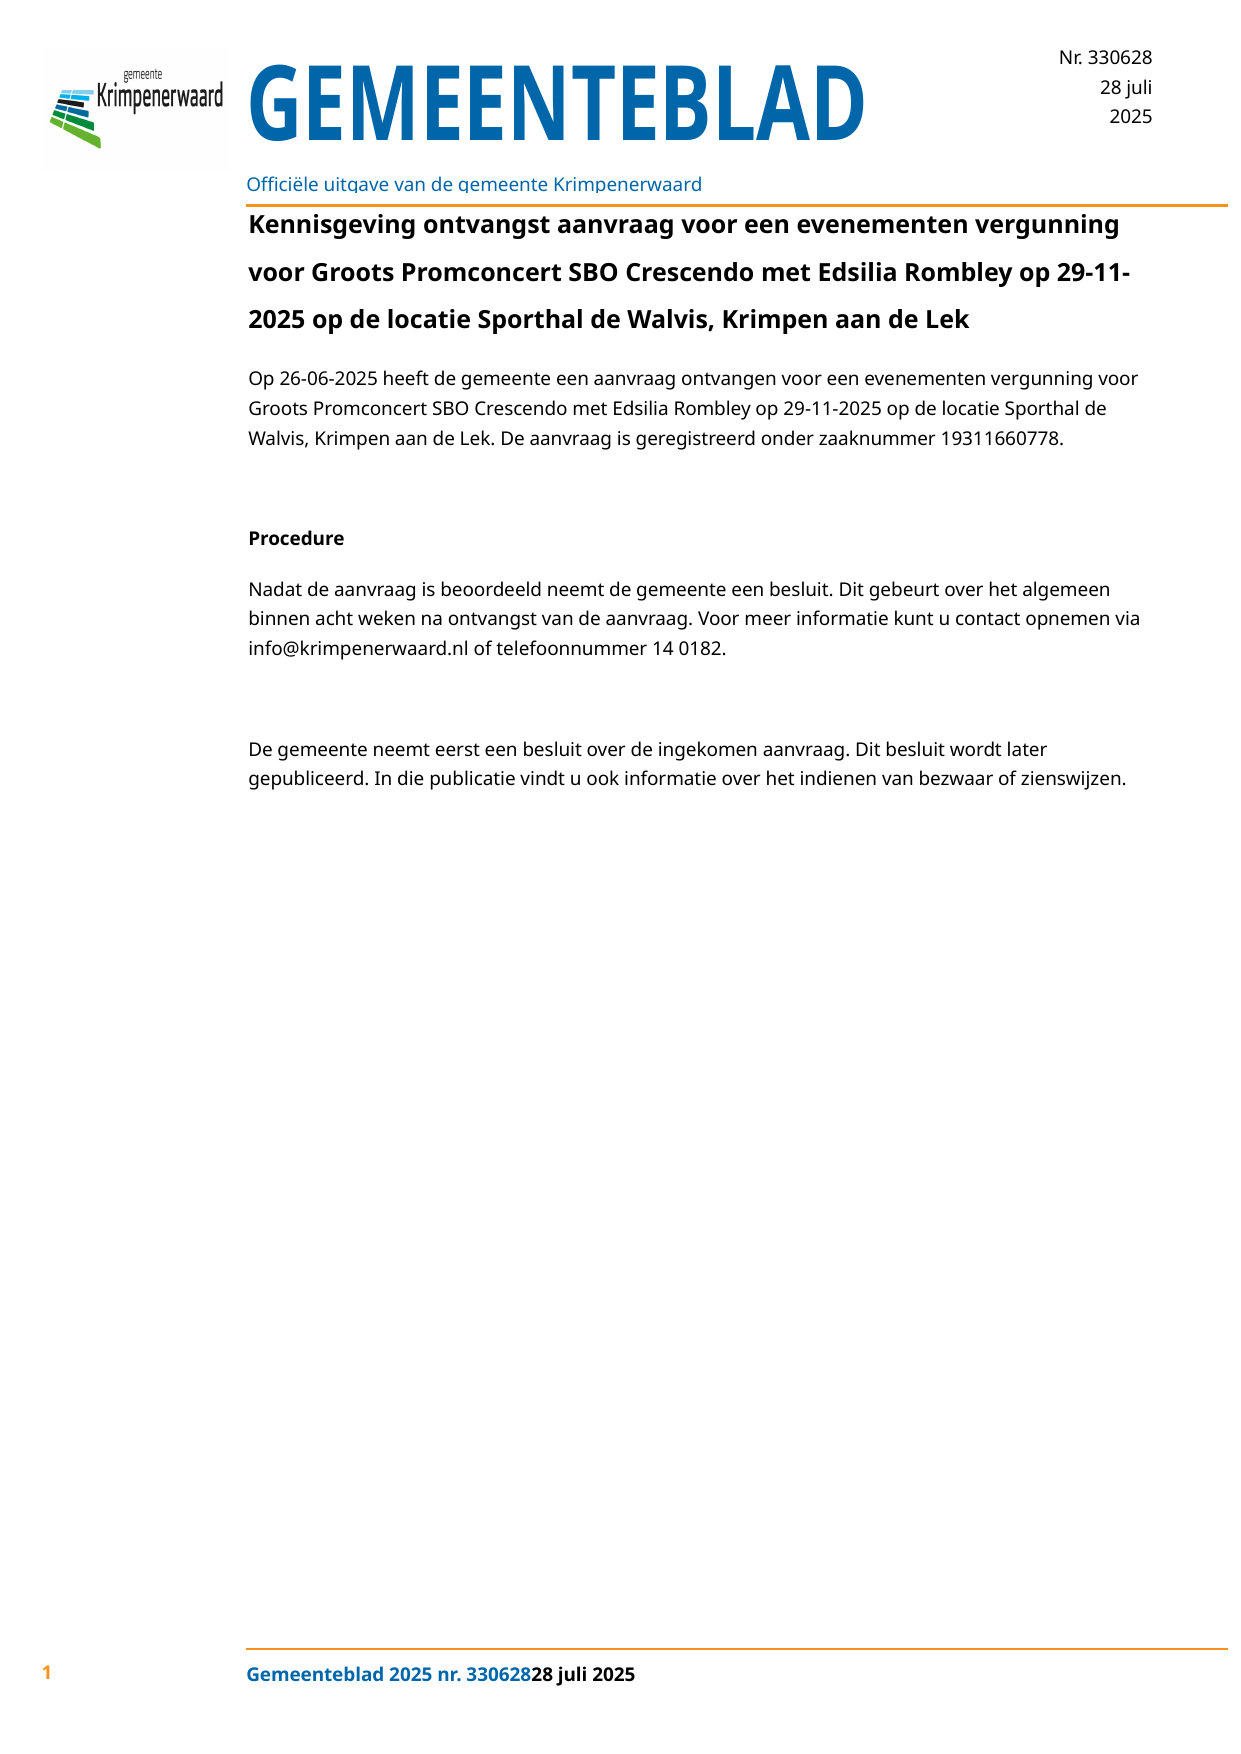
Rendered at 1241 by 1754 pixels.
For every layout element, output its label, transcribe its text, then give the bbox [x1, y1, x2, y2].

text De gemeente neemt eerst een besluit over de ingekomen aanvraag. Dit besluit wordt later gepubliceerd. In die publicatie vindt u ook informatie over het indienen van bezwaar of zienswijzen. [248, 736, 1152, 791]
picture [41, 47, 231, 172]
text Op 26-06-2025 heeft de gemeente een aanvraag ontvangen voor een evenementen vergunning voor Groots Promconcert SBO Crescendo met Edsilia Rombley op 29-11-2025 op de locatie Sporthal de Walvis, Krimpen aan de Lek. De aanvraag is geregistreerd onder zaaknummer 19311660778. [248, 366, 1152, 450]
text Kennisgeving ontvangst aanvraag voor een evenementen vergunning voor Groots Promconcert SBO Crescendo met Edsilia Rombley op 29-11-2025 op de locatie Sporthal de Walvis, Krimpen aan de Lek [248, 207, 1152, 336]
text Procedure [248, 526, 1152, 551]
text Nadat de aanvraag is beoordeeld neemt de gemeente een besluit. Dit gebeurt over het algemeen binnen acht weken na ontvangst van de aanvraag. Voor meer informatie kunt u contact opnemen via info@krimpenerwaard.nl of telefoonnummer 14 0182. [248, 576, 1152, 661]
